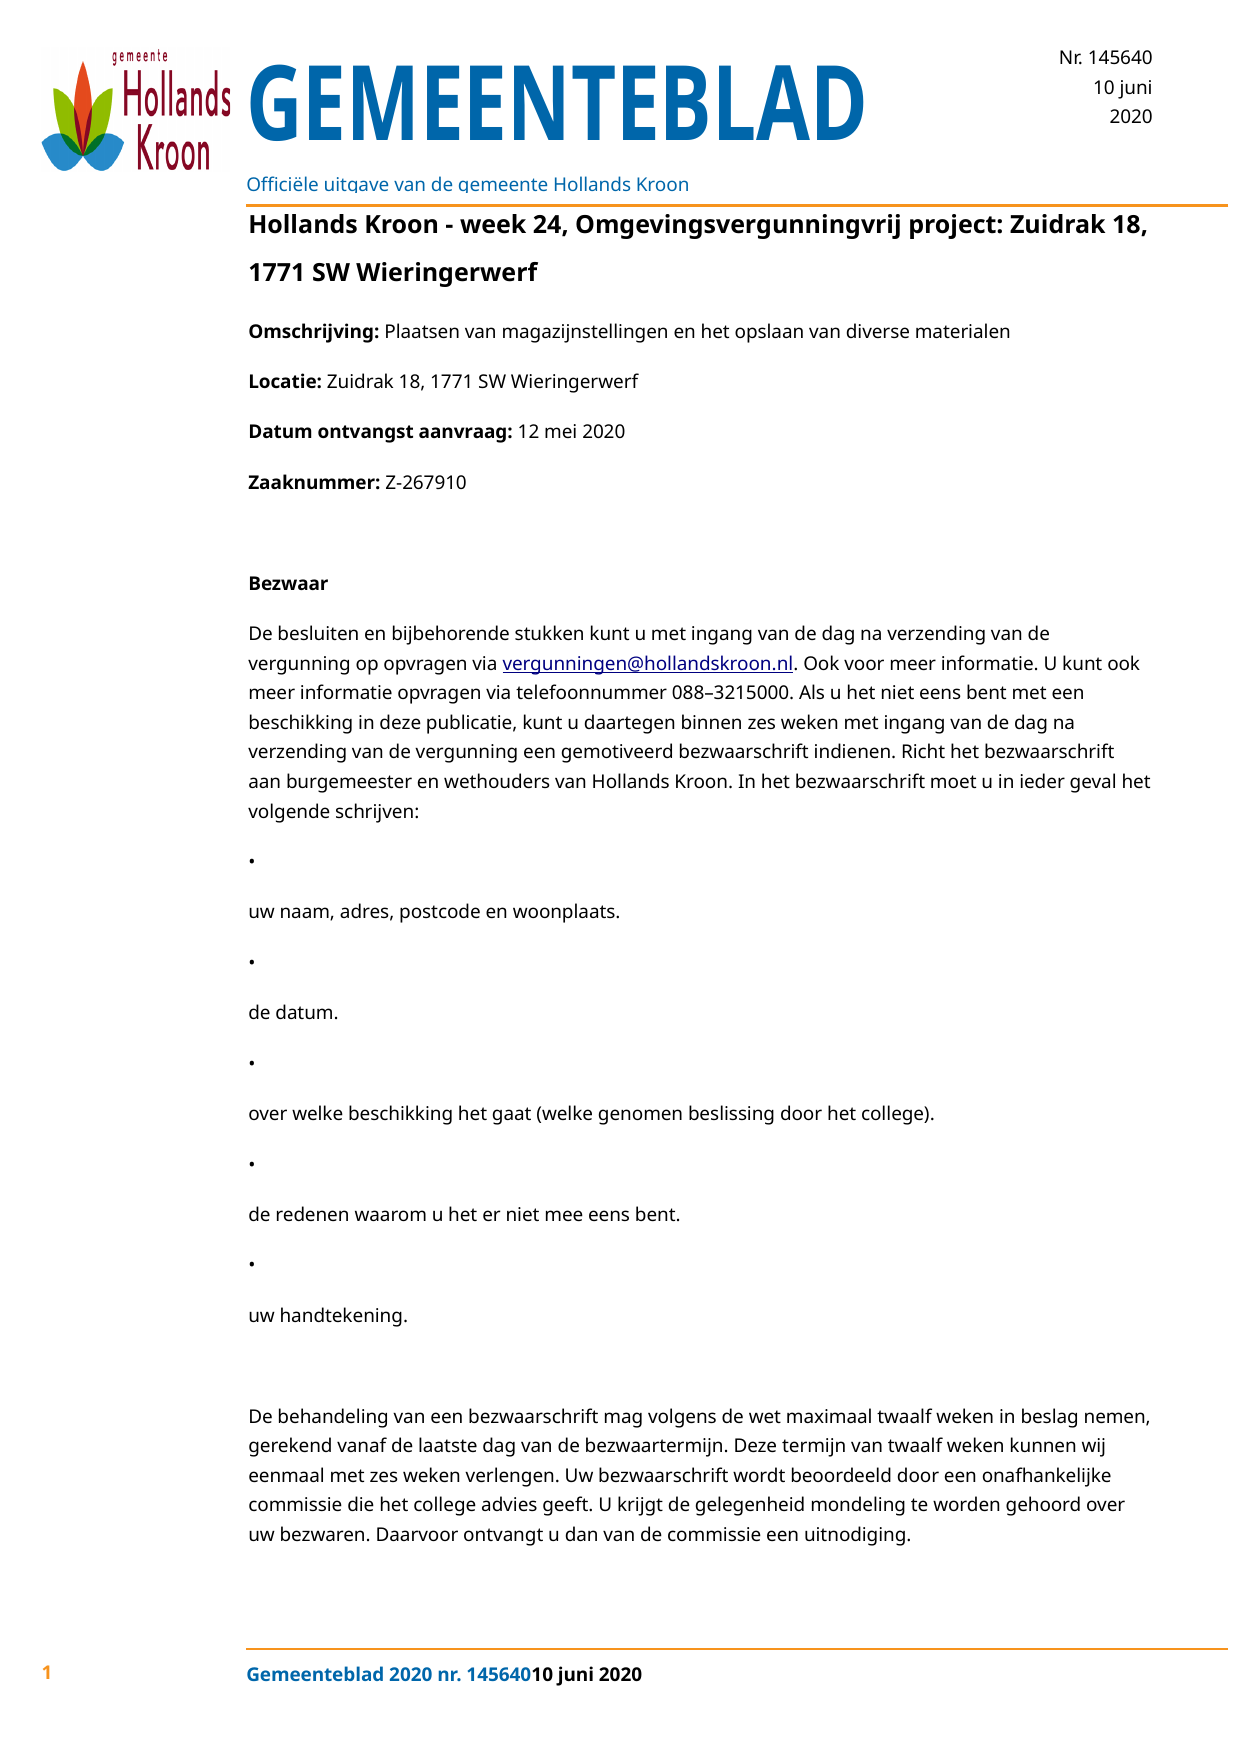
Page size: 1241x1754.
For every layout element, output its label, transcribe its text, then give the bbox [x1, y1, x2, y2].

text de redenen waarom u het er niet mee eens bent. [248, 1201, 1152, 1227]
text Bezwaar [248, 570, 1152, 596]
text • [248, 1252, 1152, 1277]
text Hollands Kroon - week 24, Omgevingsvergunningvrij project: Zuidrak 18, 1771 SW Wieringerwerf [248, 207, 1152, 288]
text • [248, 1050, 1152, 1076]
text De besluiten en bijbehorende stukken kunt u met ingang van de dag na verzending van de vergunning op opvragen via vergunningen@hollandskroon.nl. Ook voor meer informatie. U kunt ook meer informatie opvragen via telefoonnummer 088–3215000. Als u het niet eens bent met een beschikking in deze publicatie, kunt u daartegen binnen zes weken met ingang van de dag na verzending van de vergunning een gemotiveerd bezwaarschrift indienen. Richt het bezwaarschrift aan burgemeester en wethouders van Hollands Kroon. In het bezwaarschrift moet u in ieder geval het volgende schrijven: [248, 620, 1152, 824]
text over welke beschikking het gaat (welke genomen beslissing door het college). [248, 1100, 1152, 1126]
text uw handtekening. [248, 1302, 1152, 1328]
text • [248, 848, 1152, 874]
text de datum. [248, 999, 1152, 1025]
text Omschrijving: Plaatsen van magazijnstellingen en het opslaan van diverse materialen [248, 318, 1152, 344]
text Zaaknummer: Z-267910 [248, 469, 1152, 495]
text • [248, 949, 1152, 975]
text Datum ontvangst aanvraag: 12 mei 2020 [248, 419, 1152, 444]
text Locatie: Zuidrak 18, 1771 SW Wieringerwerf [248, 368, 1152, 394]
picture [41, 47, 231, 172]
text • [248, 1151, 1152, 1177]
text De behandeling van een bezwaarschrift mag volgens de wet maximaal twaalf weken in beslag nemen, gerekend vanaf de laatste dag van de bezwaartermijn. Deze termijn van twaalf weken kunnen wij eenmaal met zes weken verlengen. Uw bezwaarschrift wordt beoordeeld door een onafhankelijke commissie die het college advies geeft. U krijgt de gelegenheid mondeling te worden gehoord over uw bezwaren. Daarvoor ontvangt u dan van de commissie een uitnodiging. [248, 1403, 1152, 1547]
text uw naam, adres, postcode en woonplaats. [248, 899, 1152, 924]
